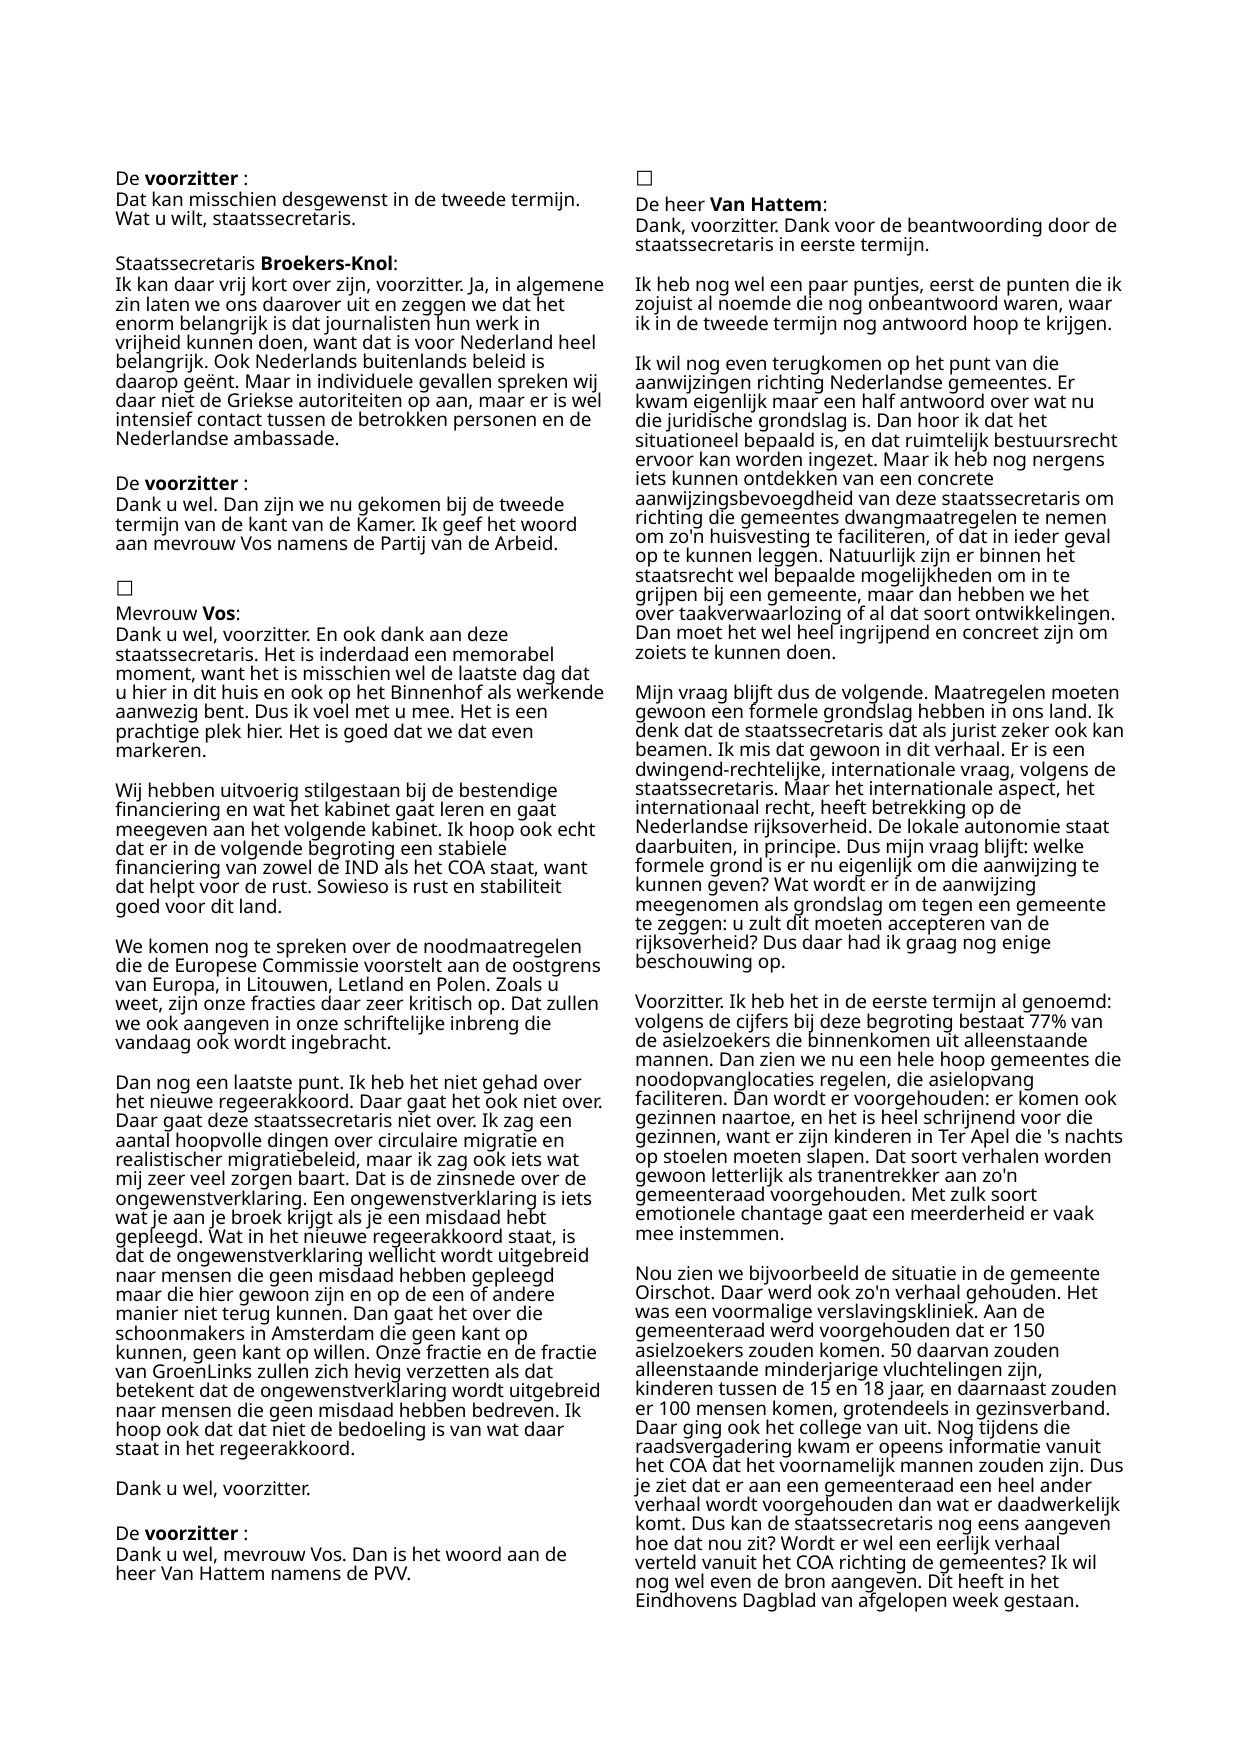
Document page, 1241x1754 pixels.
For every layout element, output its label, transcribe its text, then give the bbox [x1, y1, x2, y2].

text Dank, voorzitter. Dank voor de beantwoording door de staatssecretaris in eerste termijn. [635, 217, 1125, 255]
text De heer Van Hattem: [635, 191, 1125, 217]
text De voorzitter : [115, 471, 605, 496]
text Dat kan misschien desgewenst in de tweede termijn. Wat u wilt, staatssecretaris. [115, 191, 605, 230]
text Mevrouw Vos: [115, 601, 605, 626]
text De voorzitter : [115, 1520, 605, 1546]
text Dank u wel, mevrouw Vos. Dan is het woord aan de heer Van Hattem namens de PVV. [115, 1546, 605, 1584]
text Ik wil nog even terugkomen op het punt van die aanwijzingen richting Nederlandse gemeentes. Er kwam eigenlijk maar een half antwoord over wat nu die juridische grondslag is. Dan hoor ik dat het situationeel bepaald is, en dat ruimtelijk bestuursrecht ervoor kan worden ingezet. Maar ik heb nog nergens iets kunnen ontdekken van een concrete aanwijzingsbevoegdheid van deze staatssecretaris om richting die gemeentes dwangmaatregelen te nemen om zo'n huisvesting te faciliteren, of dat in ieder geval op te kunnen leggen. Natuurlijk zijn er binnen het staatsrecht wel bepaalde mogelijkheden om in te grijpen bij een gemeente, maar dan hebben we het over taakverwaarlozing of al dat soort ontwikkelingen. Dan moet het wel heel ingrijpend en concreet zijn om zoiets te kunnen doen. [635, 354, 1125, 663]
text Wij hebben uitvoerig stilgestaan bij de bestendige financiering en wat het kabinet gaat leren en gaat meegeven aan het volgende kabinet. Ik hoop ook echt dat er in de volgende begroting een stabiele financiering van zowel de IND als het COA staat, want dat helpt voor de rust. Sowieso is rust en stabiliteit goed voor dit land. [115, 782, 605, 917]
text Dank u wel, voorzitter. [115, 1480, 605, 1499]
text Voorzitter. Ik heb het in de eerste termijn al genoemd: volgens de cijfers bij deze begroting bestaat 77% van de asielzoekers die binnenkomen uit alleenstaande mannen. Dan zien we nu een hele hoop gemeentes die noodopvanglocaties regelen, die asielopvang faciliteren. Dan wordt er voorgehouden: er komen ook gezinnen naartoe, en het is heel schrijnend voor die gezinnen, want er zijn kinderen in Ter Apel die 's nachts op stoelen moeten slapen. Dat soort verhalen worden gewoon letterlijk als tranentrekker aan zo'n gemeenteraad voorgehouden. Met zulk soort emotionele chantage gaat een meerderheid er vaak mee instemmen. [635, 993, 1125, 1244]
text Dank u wel. Dan zijn we nu gekomen bij de tweede termijn van de kant van de Kamer. Ik geef het woord aan mevrouw Vos namens de Partij van de Arbeid. [115, 496, 605, 554]
text Dan nog een laatste punt. Ik heb het niet gehad over het nieuwe regeerakkoord. Daar gaat het ook niet over. Daar gaat deze staatssecretaris niet over. Ik zag een aantal hoopvolle dingen over circulaire migratie en realistischer migratiebeleid, maar ik zag ook iets wat mij zeer veel zorgen baart. Dat is de zinsnede over de ongewenstverklaring. Een ongewenstverklaring is iets wat je aan je broek krijgt als je een misdaad hebt gepleegd. Wat in het nieuwe regeerakkoord staat, is dat de ongewenstverklaring wellicht wordt uitgebreid naar mensen die geen misdaad hebben gepleegd maar die hier gewoon zijn en op de een of andere manier niet terug kunnen. Dan gaat het over die schoonmakers in Amsterdam die geen kant op kunnen, geen kant op willen. Onze fractie en de fractie van GroenLinks zullen zich hevig verzetten als dat betekent dat de ongewenstverklaring wordt uitgebreid naar mensen die geen misdaad hebben bedreven. Ik hoop ook dat dat niet de bedoeling is van wat daar staat in het regeerakkoord. [115, 1074, 605, 1459]
text We komen nog te spreken over de noodmaatregelen die de Europese Commissie voorstelt aan de oostgrens van Europa, in Litouwen, Letland en Polen. Zoals u weet, zijn onze fracties daar zeer kritisch op. Dat zullen we ook aangeven in onze schriftelijke inbreng die vandaag ook wordt ingebracht. [115, 938, 605, 1053]
text Ik kan daar vrij kort over zijn, voorzitter. Ja, in algemene zin laten we ons daarover uit en zeggen we dat het enorm belangrijk is dat journalisten hun werk in vrijheid kunnen doen, want dat is voor Nederland heel belangrijk. Ook Nederlands buitenlands beleid is daarop geënt. Maar in individuele gevallen spreken wij daar niet de Griekse autoriteiten op aan, maar er is wel intensief contact tussen de betrokken personen en de Nederlandse ambassade. [115, 276, 605, 450]
text Dank u wel, voorzitter. En ook dank aan deze staatssecretaris. Het is inderdaad een memorabel moment, want het is misschien wel de laatste dag dat u hier in dit huis en ook op het Binnenhof als werkende aanwezig bent. Dus ik voel met u mee. Het is een prachtige plek hier. Het is goed dat we dat even markeren. [115, 626, 605, 761]
text Staatssecretaris Broekers-Knol: [115, 251, 605, 276]
text Ik heb nog wel een paar puntjes, eerst de punten die ik zojuist al noemde die nog onbeantwoord waren, waar ik in de tweede termijn nog antwoord hoop te krijgen. [635, 276, 1125, 334]
text ⬜ [115, 575, 605, 601]
text ⬜ [635, 165, 1125, 191]
text De voorzitter : [115, 165, 605, 191]
text Nou zien we bijvoorbeeld de situatie in de gemeente Oirschot. Daar werd ook zo'n verhaal gehouden. Het was een voormalige verslavingskliniek. Aan de gemeenteraad werd voorgehouden dat er 150 asielzoekers zouden komen. 50 daarvan zouden alleenstaande minderjarige vluchtelingen zijn, kinderen tussen de 15 en 18 jaar, en daarnaast zouden er 100 mensen komen, grotendeels in gezinsverband. Daar ging ook het college van uit. Nog tijdens die raadsvergadering kwam er opeens informatie vanuit het COA dat het voornamelijk mannen zouden zijn. Dus je ziet dat er aan een gemeenteraad een heel ander verhaal wordt voorgehouden dan wat er daadwerkelijk komt. Dus kan de staatssecretaris nog eens aangeven hoe dat nou zit? Wordt er wel een eerlijk verhaal verteld vanuit het COA richting de gemeentes? Ik wil nog wel even de bron aangeven. Dit heeft in het Eindhovens Dagblad van afgelopen week gestaan. [635, 1265, 1125, 1612]
text Mijn vraag blijft dus de volgende. Maatregelen moeten gewoon een formele grondslag hebben in ons land. Ik denk dat de staatssecretaris dat als jurist zeker ook kan beamen. Ik mis dat gewoon in dit verhaal. Er is een dwingend-rechtelijke, internationale vraag, volgens de staatssecretaris. Maar het internationale aspect, het internationaal recht, heeft betrekking op de Nederlandse rijksoverheid. De lokale autonomie staat daarbuiten, in principe. Dus mijn vraag blijft: welke formele grond is er nu eigenlijk om die aanwijzing te kunnen geven? Wat wordt er in de aanwijzing meegenomen als grondslag om tegen een gemeente te zeggen: u zult dit moeten accepteren van de rijksoverheid? Dus daar had ik graag nog enige beschouwing op. [635, 684, 1125, 973]
